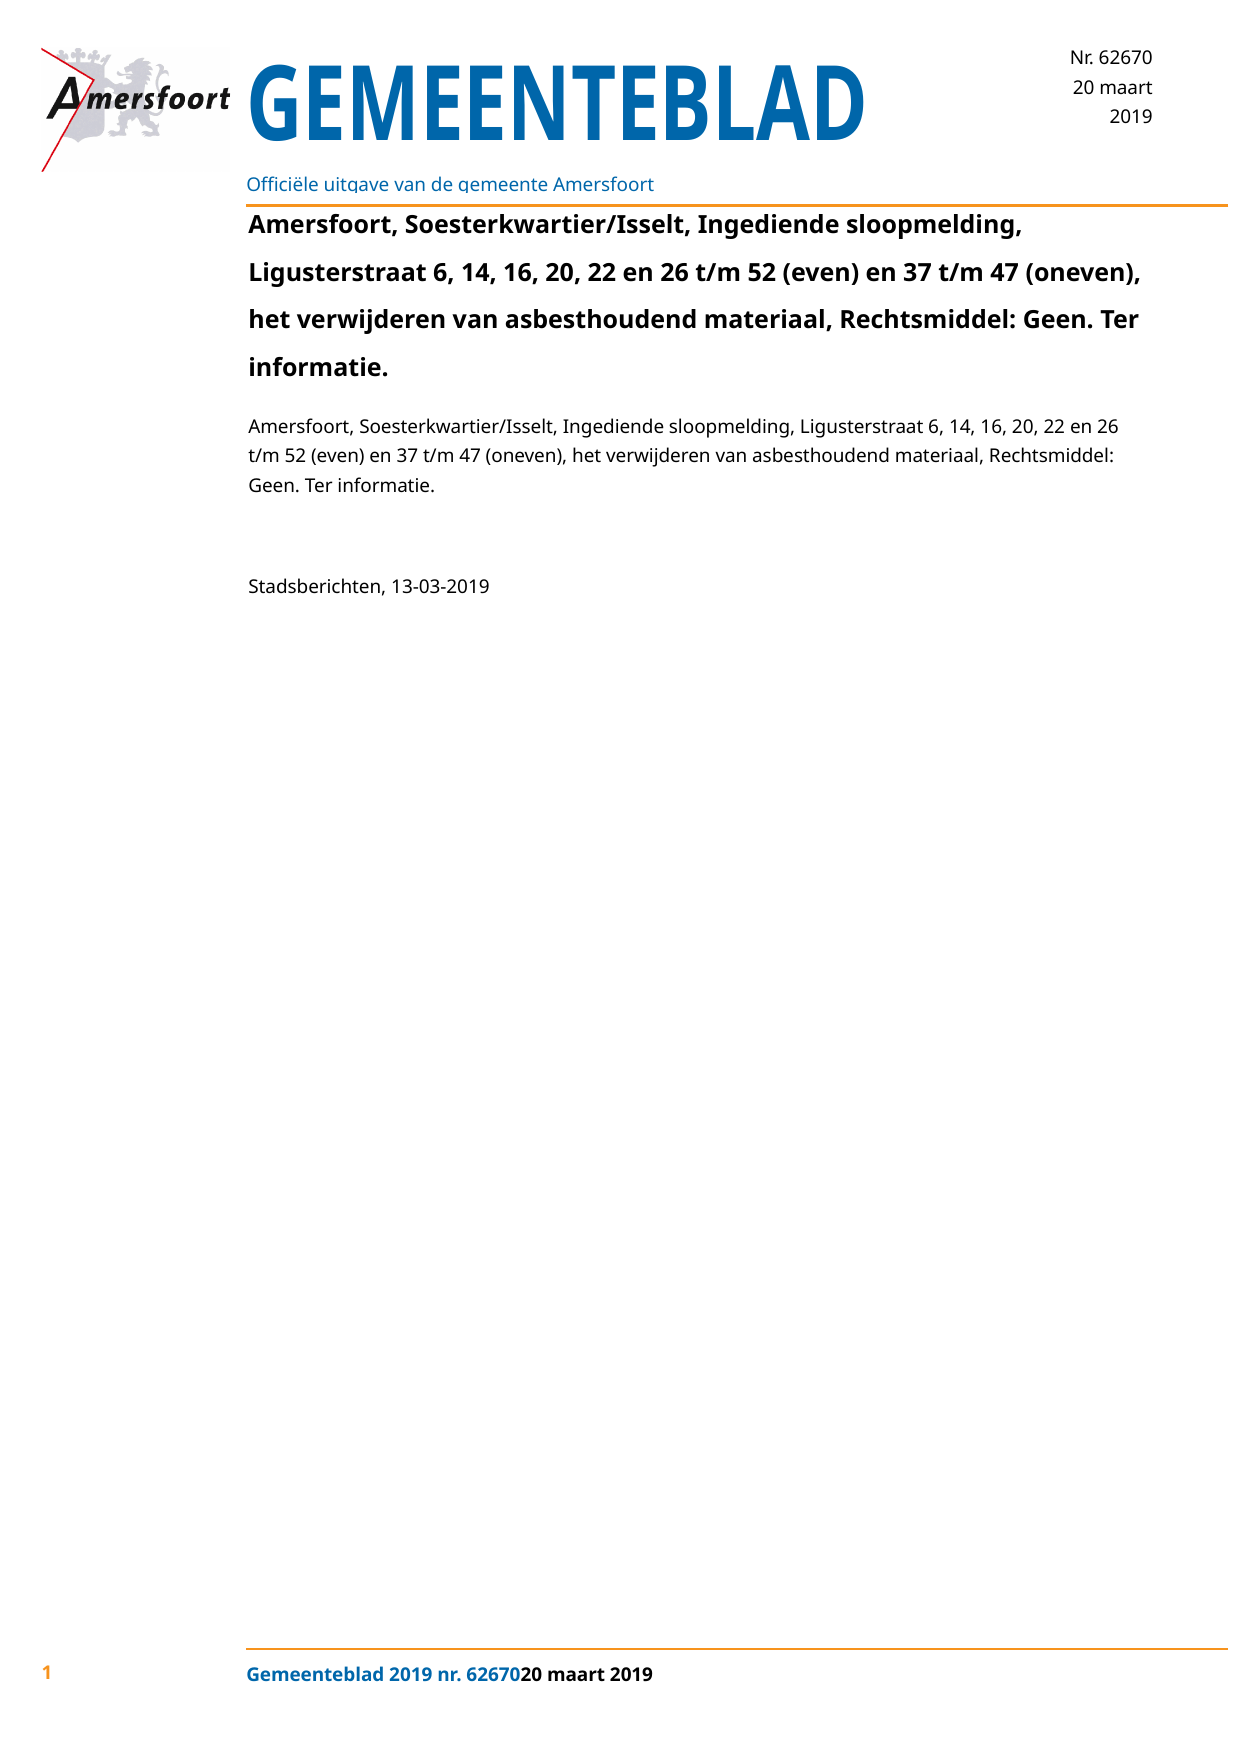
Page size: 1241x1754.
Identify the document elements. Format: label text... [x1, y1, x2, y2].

picture [41, 47, 231, 172]
text Amersfoort, Soesterkwartier/Isselt, Ingediende sloopmelding, Ligusterstraat 6, 14, 16, 20, 22 en 26 t/m 52 (even) en 37 t/m 47 (oneven), het verwijderen van asbesthoudend materiaal, Rechtsmiddel: Geen. Ter informatie. [248, 207, 1152, 384]
text Stadsberichten, 13-03-2019 [248, 573, 1152, 599]
text Amersfoort, Soesterkwartier/Isselt, Ingediende sloopmelding, Ligusterstraat 6, 14, 16, 20, 22 en 26 t/m 52 (even) en 37 t/m 47 (oneven), het verwijderen van asbesthoudend materiaal, Rechtsmiddel: Geen. Ter informatie. [248, 413, 1152, 498]
